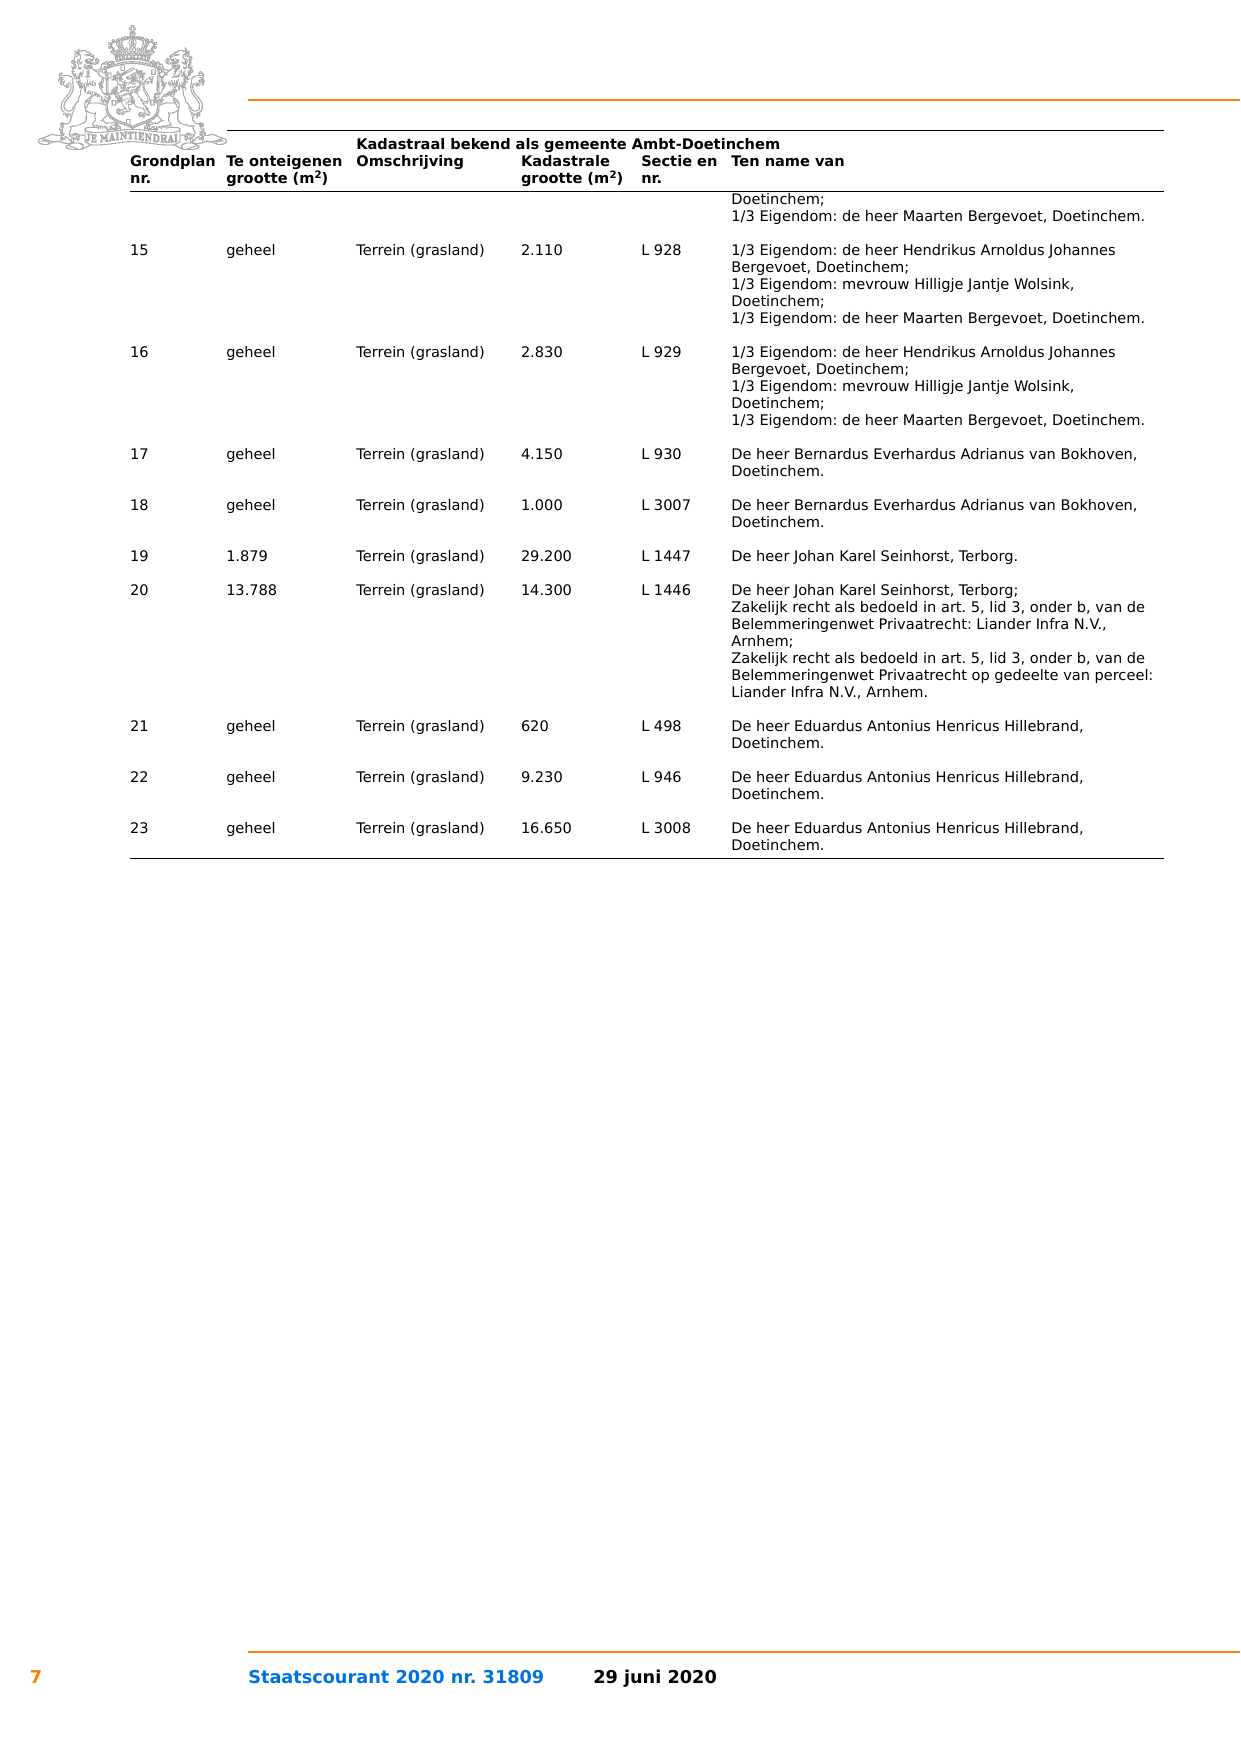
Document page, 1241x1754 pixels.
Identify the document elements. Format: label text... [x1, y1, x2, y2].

table_cell Terrein (grasland) [350, 344, 515, 429]
table_cell 13.788 [220, 582, 350, 701]
table_cell Grondplan nr. [130, 153, 220, 191]
table_cell [130, 701, 220, 718]
table_cell [350, 803, 515, 819]
table_cell 1/3 Eigendom: de heer Hendrikus Arnoldus Johannes Bergevoet, Doetinchem; 1/3 Eigendom: mevrouw Hilligje Jantje Wolsink, Doetinchem; 1/3 Eigendom: de heer Maarten Bergevoet, Doetinchem. [725, 242, 1163, 327]
table_cell L 1446 [635, 582, 725, 701]
table_cell [515, 225, 635, 242]
table_cell [220, 327, 350, 344]
table_cell 14.300 [515, 582, 635, 701]
table_cell L 929 [635, 344, 725, 429]
table_cell geheel [220, 446, 350, 480]
table_cell [220, 701, 350, 718]
table_cell [220, 192, 350, 225]
table_cell [130, 565, 220, 582]
table_cell [350, 327, 515, 344]
table_cell [635, 752, 725, 768]
table_cell geheel [220, 718, 350, 752]
table_cell [725, 701, 1163, 718]
table_cell 2.110 [515, 242, 635, 327]
table_cell L 930 [635, 446, 725, 480]
table_cell [635, 531, 725, 548]
table_cell Terrein (grasland) [350, 548, 515, 565]
table_cell 19 [130, 548, 220, 565]
table_cell [725, 565, 1163, 582]
table_cell 16 [130, 344, 220, 429]
table_cell [725, 429, 1163, 446]
table_header [130, 131, 350, 153]
table_cell 22 [130, 769, 220, 802]
table_cell [515, 531, 635, 548]
table_cell [220, 429, 350, 446]
table_cell [350, 480, 515, 497]
table_cell geheel [220, 242, 350, 327]
table_cell [725, 327, 1163, 344]
table_cell Terrein (grasland) [350, 769, 515, 802]
table_cell [635, 565, 725, 582]
table_cell L 3008 [635, 820, 725, 858]
table_cell [725, 225, 1163, 242]
table_cell 23 [130, 820, 220, 858]
table_cell L 1447 [635, 548, 725, 565]
table_cell Terrein (grasland) [350, 242, 515, 327]
table_cell [725, 531, 1163, 548]
table_cell 2.830 [515, 344, 635, 429]
table_cell [515, 192, 635, 225]
table_cell [350, 225, 515, 242]
table_cell [220, 225, 350, 242]
table_cell [635, 701, 725, 718]
table_cell Terrein (grasland) [350, 582, 515, 701]
table_header Kadastraal bekend als gemeente Ambt-Doetinchem [350, 131, 1163, 153]
table_cell Kadastrale grootte (m2) [515, 153, 635, 191]
table_cell [220, 480, 350, 497]
table_cell Terrein (grasland) [350, 820, 515, 858]
table_cell [725, 803, 1163, 819]
table_cell [350, 429, 515, 446]
table_cell [350, 565, 515, 582]
table_cell 1.879 [220, 548, 350, 565]
table_cell [635, 803, 725, 819]
table_cell [725, 752, 1163, 768]
table_cell Terrein (grasland) [350, 446, 515, 480]
table_cell De heer Bernardus Everhardus Adrianus van Bokhoven, Doetinchem. [725, 497, 1163, 531]
table_cell De heer Eduardus Antonius Henricus Hillebrand, Doetinchem. [725, 769, 1163, 802]
table_cell [130, 480, 220, 497]
table_cell [220, 531, 350, 548]
table_cell [130, 752, 220, 768]
table_cell geheel [220, 344, 350, 429]
table_cell Ten name van [725, 153, 1163, 191]
table_cell 9.230 [515, 769, 635, 802]
table_cell geheel [220, 497, 350, 531]
table_cell Te onteigenen grootte (m2) [220, 153, 350, 191]
table_cell De heer Eduardus Antonius Henricus Hillebrand, Doetinchem. [725, 718, 1163, 752]
table_cell L 946 [635, 769, 725, 802]
table_cell [220, 803, 350, 819]
table_cell L 928 [635, 242, 725, 327]
table_cell [130, 429, 220, 446]
table_cell [725, 480, 1163, 497]
table_cell 18 [130, 497, 220, 531]
table_cell [635, 429, 725, 446]
table_cell [515, 429, 635, 446]
table_cell [130, 327, 220, 344]
table_cell [130, 192, 220, 225]
table_cell L 3007 [635, 497, 725, 531]
table_cell De heer Johan Karel Seinhorst, Terborg; Zakelijk recht als bedoeld in art. 5, lid 3, onder b, van de Belemmeringenwet Privaatrecht: Liander Infra N.V., Arnhem; Zakelijk recht als bedoeld in art. 5, lid 3, onder b, van de Belemmeringenwet Privaatrecht op gedeelte van perceel: Liander Infra N.V., Arnhem. [725, 582, 1163, 701]
table_cell 4.150 [515, 446, 635, 480]
table_cell [515, 480, 635, 497]
table_cell [515, 565, 635, 582]
table_cell [130, 531, 220, 548]
table_cell [130, 803, 220, 819]
table_cell 21 [130, 718, 220, 752]
table_cell Doetinchem; 1/3 Eigendom: de heer Maarten Bergevoet, Doetinchem. [725, 192, 1163, 225]
table_cell [515, 803, 635, 819]
table_cell 17 [130, 446, 220, 480]
table_cell De heer Bernardus Everhardus Adrianus van Bokhoven, Doetinchem. [725, 446, 1163, 480]
table_cell [635, 225, 725, 242]
table_cell geheel [220, 769, 350, 802]
table_cell [350, 192, 515, 225]
table_cell 20 [130, 582, 220, 701]
table_cell 16.650 [515, 820, 635, 858]
table_cell [130, 225, 220, 242]
picture [38, 25, 227, 150]
table_cell [220, 565, 350, 582]
table_cell De heer Eduardus Antonius Henricus Hillebrand, Doetinchem. [725, 820, 1163, 858]
table_cell 620 [515, 718, 635, 752]
table_cell Terrein (grasland) [350, 497, 515, 531]
table_cell Omschrijving [350, 153, 515, 191]
table_cell Sectie en nr. [635, 153, 725, 191]
table_cell [350, 531, 515, 548]
table_cell [515, 327, 635, 344]
table_cell De heer Johan Karel Seinhorst, Terborg. [725, 548, 1163, 565]
table_cell [350, 701, 515, 718]
table_cell 1.000 [515, 497, 635, 531]
table_cell [515, 752, 635, 768]
table_cell Terrein (grasland) [350, 718, 515, 752]
table_cell [220, 752, 350, 768]
table_cell [635, 327, 725, 344]
table_cell 1/3 Eigendom: de heer Hendrikus Arnoldus Johannes Bergevoet, Doetinchem; 1/3 Eigendom: mevrouw Hilligje Jantje Wolsink, Doetinchem; 1/3 Eigendom: de heer Maarten Bergevoet, Doetinchem. [725, 344, 1163, 429]
table_cell 15 [130, 242, 220, 327]
table_cell [515, 701, 635, 718]
table_cell [635, 192, 725, 225]
table_cell [635, 480, 725, 497]
table_cell 29.200 [515, 548, 635, 565]
table_cell L 498 [635, 718, 725, 752]
table_cell geheel [220, 820, 350, 858]
table_cell [350, 752, 515, 768]
